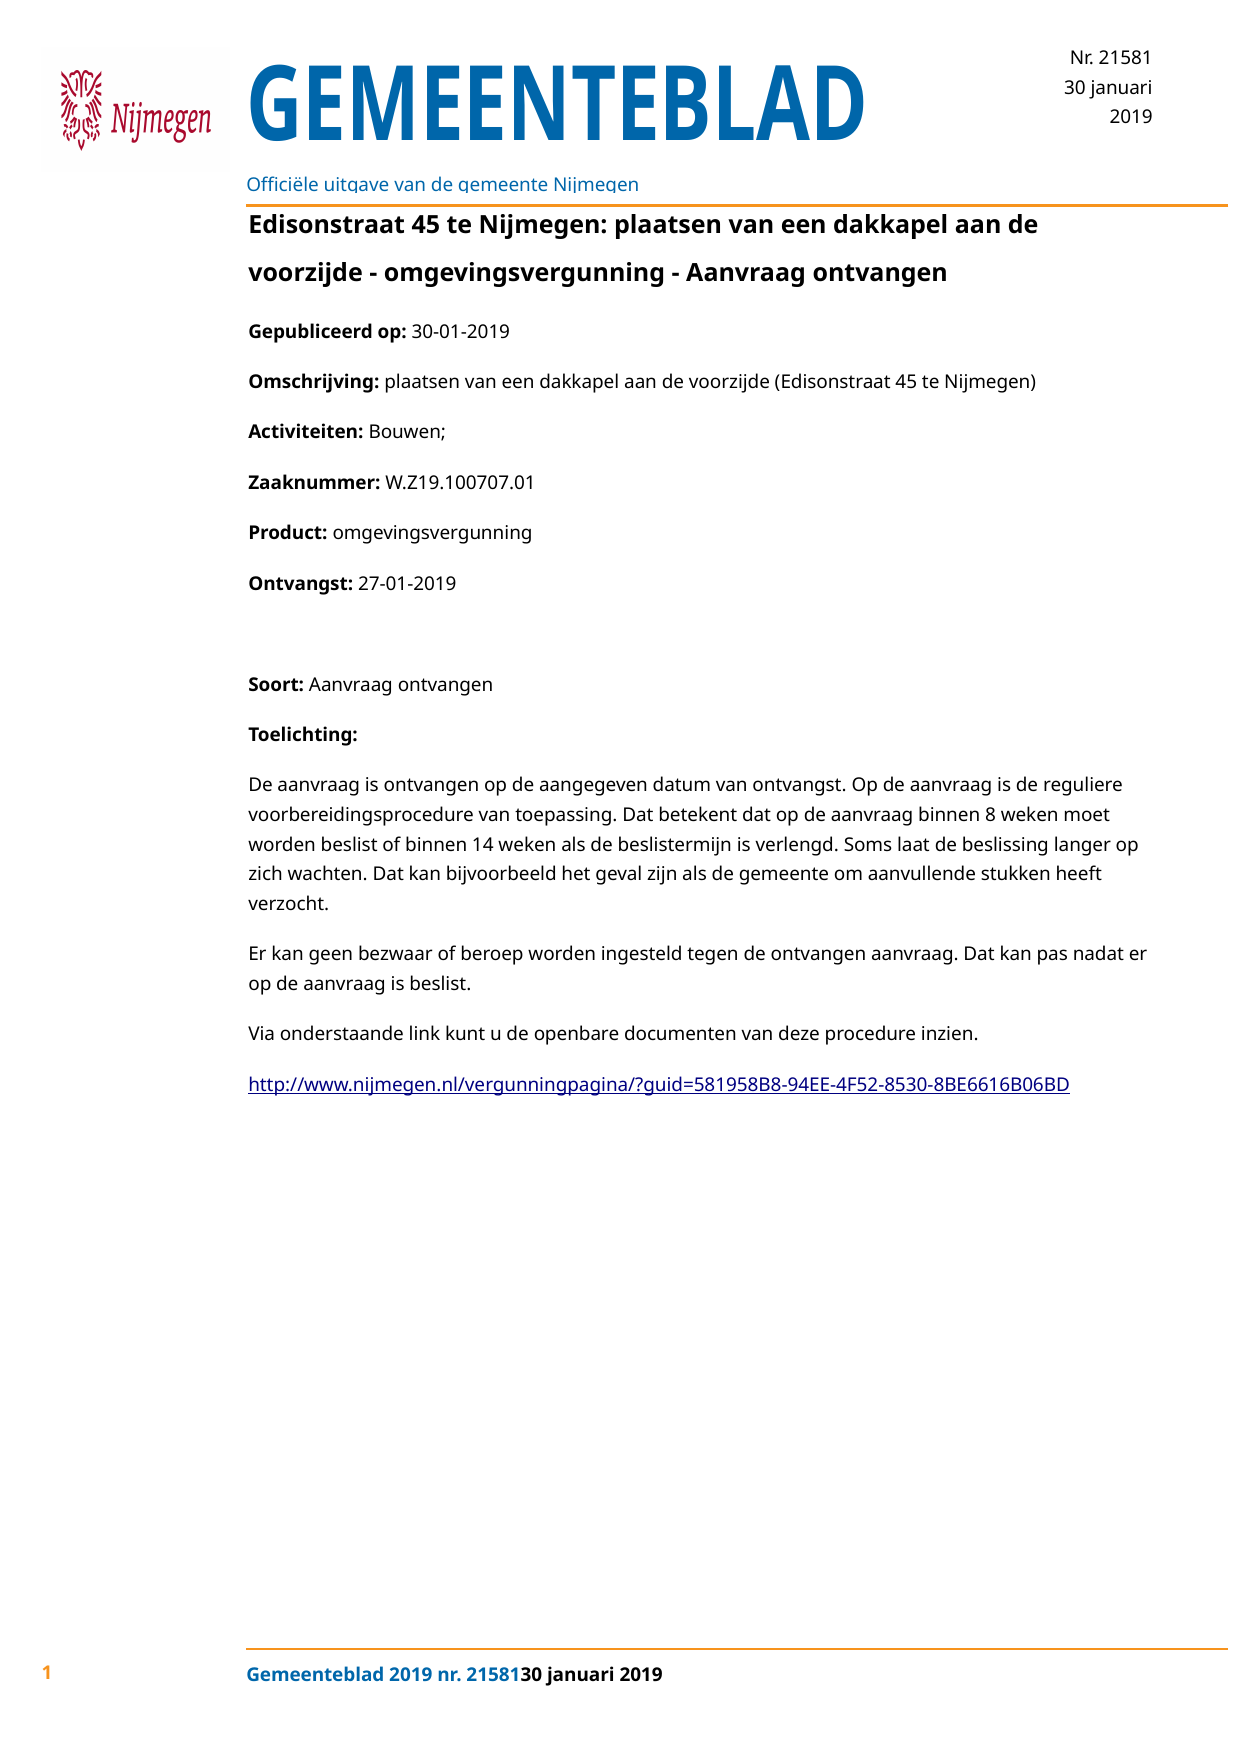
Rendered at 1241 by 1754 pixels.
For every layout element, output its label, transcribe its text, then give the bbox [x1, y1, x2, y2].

text Product: omgevingsvergunning [248, 519, 1152, 545]
text Zaaknummer: W.Z19.100707.01 [248, 469, 1152, 495]
text Ontvangst: 27-01-2019 [248, 570, 1152, 596]
picture [41, 47, 231, 172]
text Edisonstraat 45 te Nijmegen: plaatsen van een dakkapel aan de voorzijde - omgevingsvergunning - Aanvraag ontvangen [248, 207, 1152, 288]
text Soort: Aanvraag ontvangen [248, 671, 1152, 697]
text Toelichting: [248, 721, 1152, 747]
text De aanvraag is ontvangen op de aangegeven datum van ontvangst. Op de aanvraag is de reguliere voorbereidingsprocedure van toepassing. Dat betekent dat op de aanvraag binnen 8 weken moet worden beslist of binnen 14 weken als de beslistermijn is verlengd. Soms laat de beslissing langer op zich wachten. Dat kan bijvoorbeeld het geval zijn als de gemeente om aanvullende stukken heeft verzocht. [248, 772, 1152, 916]
text Omschrijving: plaatsen van een dakkapel aan de voorzijde (Edisonstraat 45 te Nijmegen) [248, 368, 1152, 394]
text Via onderstaande link kunt u de openbare documenten van deze procedure inzien. [248, 1020, 1152, 1046]
text Gepubliceerd op: 30-01-2019 [248, 318, 1152, 344]
text Er kan geen bezwaar of beroep worden ingesteld tegen de ontvangen aanvraag. Dat kan pas nadat er op de aanvraag is beslist. [248, 940, 1152, 996]
text Activiteiten: Bouwen; [248, 419, 1152, 444]
text http://www.nijmegen.nl/vergunningpagina/?guid=581958B8-94EE-4F52-8530-8BE6616B06BD [248, 1071, 1152, 1097]
